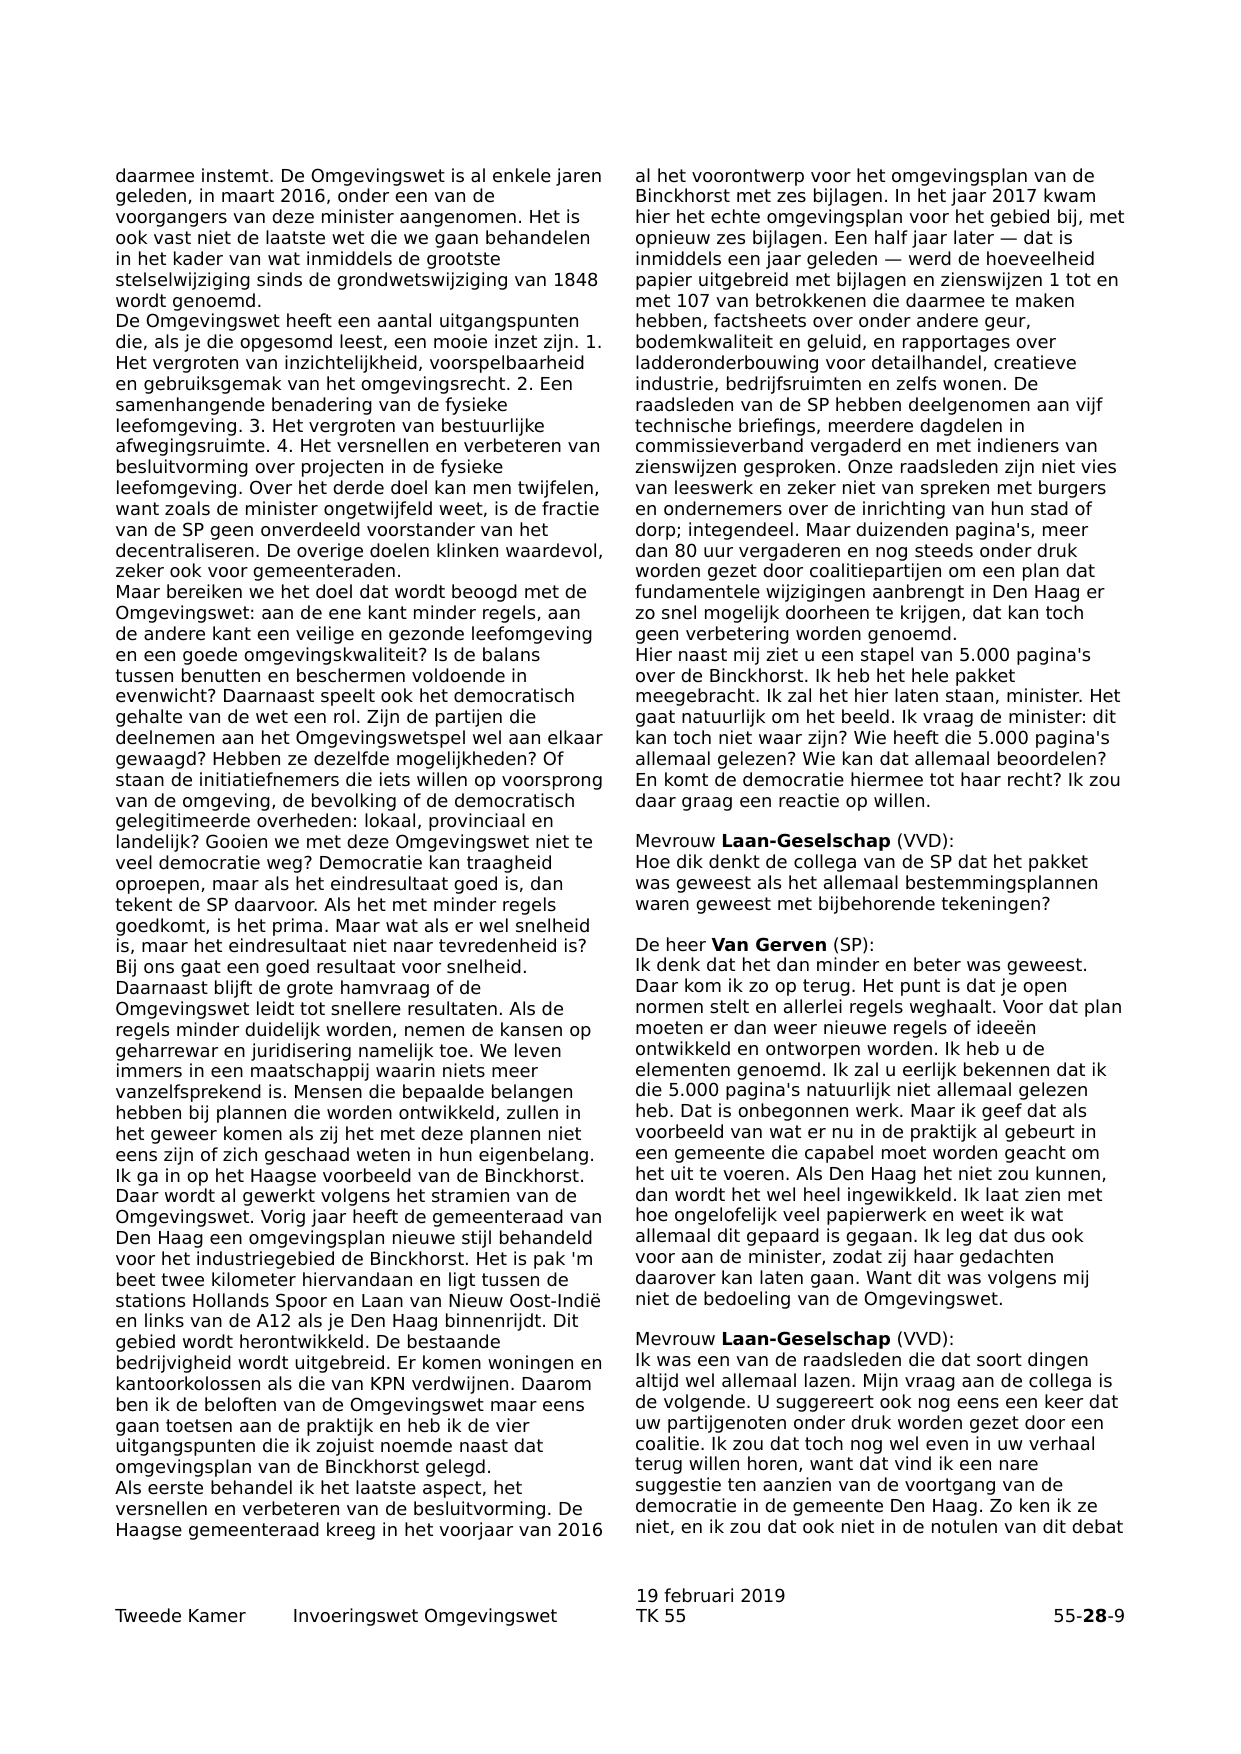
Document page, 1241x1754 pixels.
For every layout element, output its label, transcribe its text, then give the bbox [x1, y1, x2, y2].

text Ik was een van de raadsleden die dat soort dingen altijd wel allemaal lazen. Mijn vraag aan de collega is de volgende. U suggereert ook nog eens een keer dat uw partijgenoten onder druk worden gezet door een coalitie. Ik zou dat toch nog wel even in uw verhaal terug willen horen, want dat vind ik een nare suggestie ten aanzien van de voortgang van de democratie in de gemeente Den Haag. Zo ken ik ze niet, en ik zou dat ook niet in de notulen van dit debat [635, 1350, 1125, 1537]
text Hoe dik denkt de collega van de SP dat het pakket was geweest als het allemaal bestemmingsplannen waren geweest met bijbehorende tekeningen? [635, 852, 1125, 914]
text Ik ga in op het Haagse voorbeeld van de Binckhorst. Daar wordt al gewerkt volgens het stramien van de Omgevingswet. Vorig jaar heeft de gemeenteraad van Den Haag een omgevingsplan nieuwe stijl behandeld voor het industriegebied de Binckhorst. Het is pak 'm beet twee kilometer hiervandaan en ligt tussen de stations Hollands Spoor en Laan van Nieuw Oost-Indië en links van de A12 als je Den Haag binnenrijdt. Dit gebied wordt herontwikkeld. De bestaande bedrijvigheid wordt uitgebreid. Er komen woningen en kantoorkolossen als die van KPN verdwijnen. Daarom ben ik de beloften van de Omgevingswet maar eens gaan toetsen aan de praktijk en heb ik de vier uitgangspunten die ik zojuist noemde naast dat omgevingsplan van de Binckhorst gelegd. [115, 1165, 605, 1478]
text Mevrouw Laan-Geselschap (VVD): [635, 831, 1125, 852]
text al het voorontwerp voor het omgevingsplan van de Binckhorst met zes bijlagen. In het jaar 2017 kwam hier het echte omgevingsplan voor het gebied bij, met opnieuw zes bijlagen. Een half jaar later — dat is inmiddels een jaar geleden — werd de hoeveelheid papier uitgebreid met bijlagen en zienswijzen 1 tot en met 107 van betrokkenen die daarmee te maken hebben, factsheets over onder andere geur, bodemkwaliteit en geluid, en rapportages over ladderonderbouwing voor detailhandel, creatieve industrie, bedrijfsruimten en zelfs wonen. De raadsleden van de SP hebben deelgenomen aan vijf technische briefings, meerdere dagdelen in commissieverband vergaderd en met indieners van zienswijzen gesproken. Onze raadsleden zijn niet vies van leeswerk en zeker niet van spreken met burgers en ondernemers over de inrichting van hun stad of dorp; integendeel. Maar duizenden pagina's, meer dan 80 uur vergaderen en nog steeds onder druk worden gezet door coalitiepartijen om een plan dat fundamentele wijzigingen aanbrengt in Den Haag er zo snel mogelijk doorheen te krijgen, dat kan toch geen verbetering worden genoemd. [635, 165, 1125, 644]
text Als eerste behandel ik het laatste aspect, het versnellen en verbeteren van de besluitvorming. De Haagse gemeenteraad kreeg in het voorjaar van 2016 [115, 1478, 605, 1540]
text Hier naast mij ziet u een stapel van 5.000 pagina's over de Binckhorst. Ik heb het hele pakket meegebracht. Ik zal het hier laten staan, minister. Het gaat natuurlijk om het beeld. Ik vraag de minister: dit kan toch niet waar zijn? Wie heeft die 5.000 pagina's allemaal gelezen? Wie kan dat allemaal beoordelen? En komt de democratie hiermee tot haar recht? Ik zou daar graag een reactie op willen. [635, 644, 1125, 811]
text daarmee instemt. De Omgevingswet is al enkele jaren geleden, in maart 2016, onder een van de voorgangers van deze minister aangenomen. Het is ook vast niet de laatste wet die we gaan behandelen in het kader van wat inmiddels de grootste stelselwijziging sinds de grondwetswijziging van 1848 wordt genoemd. [115, 165, 605, 311]
text De heer Van Gerven (SP): [635, 934, 1125, 955]
text Mevrouw Laan-Geselschap (VVD): [635, 1329, 1125, 1350]
text Maar bereiken we het doel dat wordt beoogd met de Omgevingswet: aan de ene kant minder regels, aan de andere kant een veilige en gezonde leefomgeving en een goede omgevingskwaliteit? Is de balans tussen benutten en beschermen voldoende in evenwicht? Daarnaast speelt ook het democratisch gehalte van de wet een rol. Zijn de partijen die deelnemen aan het Omgevingswetspel wel aan elkaar gewaagd? Hebben ze dezelfde mogelijkheden? Of staan de initiatiefnemers die iets willen op voorsprong van de omgeving, de bevolking of de democratisch gelegitimeerde overheden: lokaal, provinciaal en landelijk? Gooien we met deze Omgevingswet niet te veel democratie weg? Democratie kan traagheid oproepen, maar als het eindresultaat goed is, dan tekent de SP daarvoor. Als het met minder regels goedkomt, is het prima. Maar wat als er wel snelheid is, maar het eindresultaat niet naar tevredenheid is? Bij ons gaat een goed resultaat voor snelheid. Daarnaast blijft de grote hamvraag of de Omgevingswet leidt tot snellere resultaten. Als de regels minder duidelijk worden, nemen de kansen op geharrewar en juridisering namelijk toe. We leven immers in een maatschappij waarin niets meer vanzelfsprekend is. Mensen die bepaalde belangen hebben bij plannen die worden ontwikkeld, zullen in het geweer komen als zij het met deze plannen niet eens zijn of zich geschaad weten in hun eigenbelang. [115, 582, 605, 1165]
text Ik denk dat het dan minder en beter was geweest. Daar kom ik zo op terug. Het punt is dat je open normen stelt en allerlei regels weghaalt. Voor dat plan moeten er dan weer nieuwe regels of ideeën ontwikkeld en ontworpen worden. Ik heb u de elementen genoemd. Ik zal u eerlijk bekennen dat ik die 5.000 pagina's natuurlijk niet allemaal gelezen heb. Dat is onbegonnen werk. Maar ik geef dat als voorbeeld van wat er nu in de praktijk al gebeurt in een gemeente die capabel moet worden geacht om het uit te voeren. Als Den Haag het niet zou kunnen, dan wordt het wel heel ingewikkeld. Ik laat zien met hoe ongelofelijk veel papierwerk en weet ik wat allemaal dit gepaard is gegaan. Ik leg dat dus ook voor aan de minister, zodat zij haar gedachten daarover kan laten gaan. Want dit was volgens mij niet de bedoeling van de Omgevingswet. [635, 955, 1125, 1309]
text De Omgevingswet heeft een aantal uitgangspunten die, als je die opgesomd leest, een mooie inzet zijn. 1. Het vergroten van inzichtelijkheid, voorspelbaarheid en gebruiksgemak van het omgevingsrecht. 2. Een samenhangende benadering van de fysieke leefomgeving. 3. Het vergroten van bestuurlijke afwegingsruimte. 4. Het versnellen en verbeteren van besluitvorming over projecten in de fysieke leefomgeving. Over het derde doel kan men twijfelen, want zoals de minister ongetwijfeld weet, is de fractie van de SP geen onverdeeld voorstander van het decentraliseren. De overige doelen klinken waardevol, zeker ook voor gemeenteraden. [115, 311, 605, 582]
